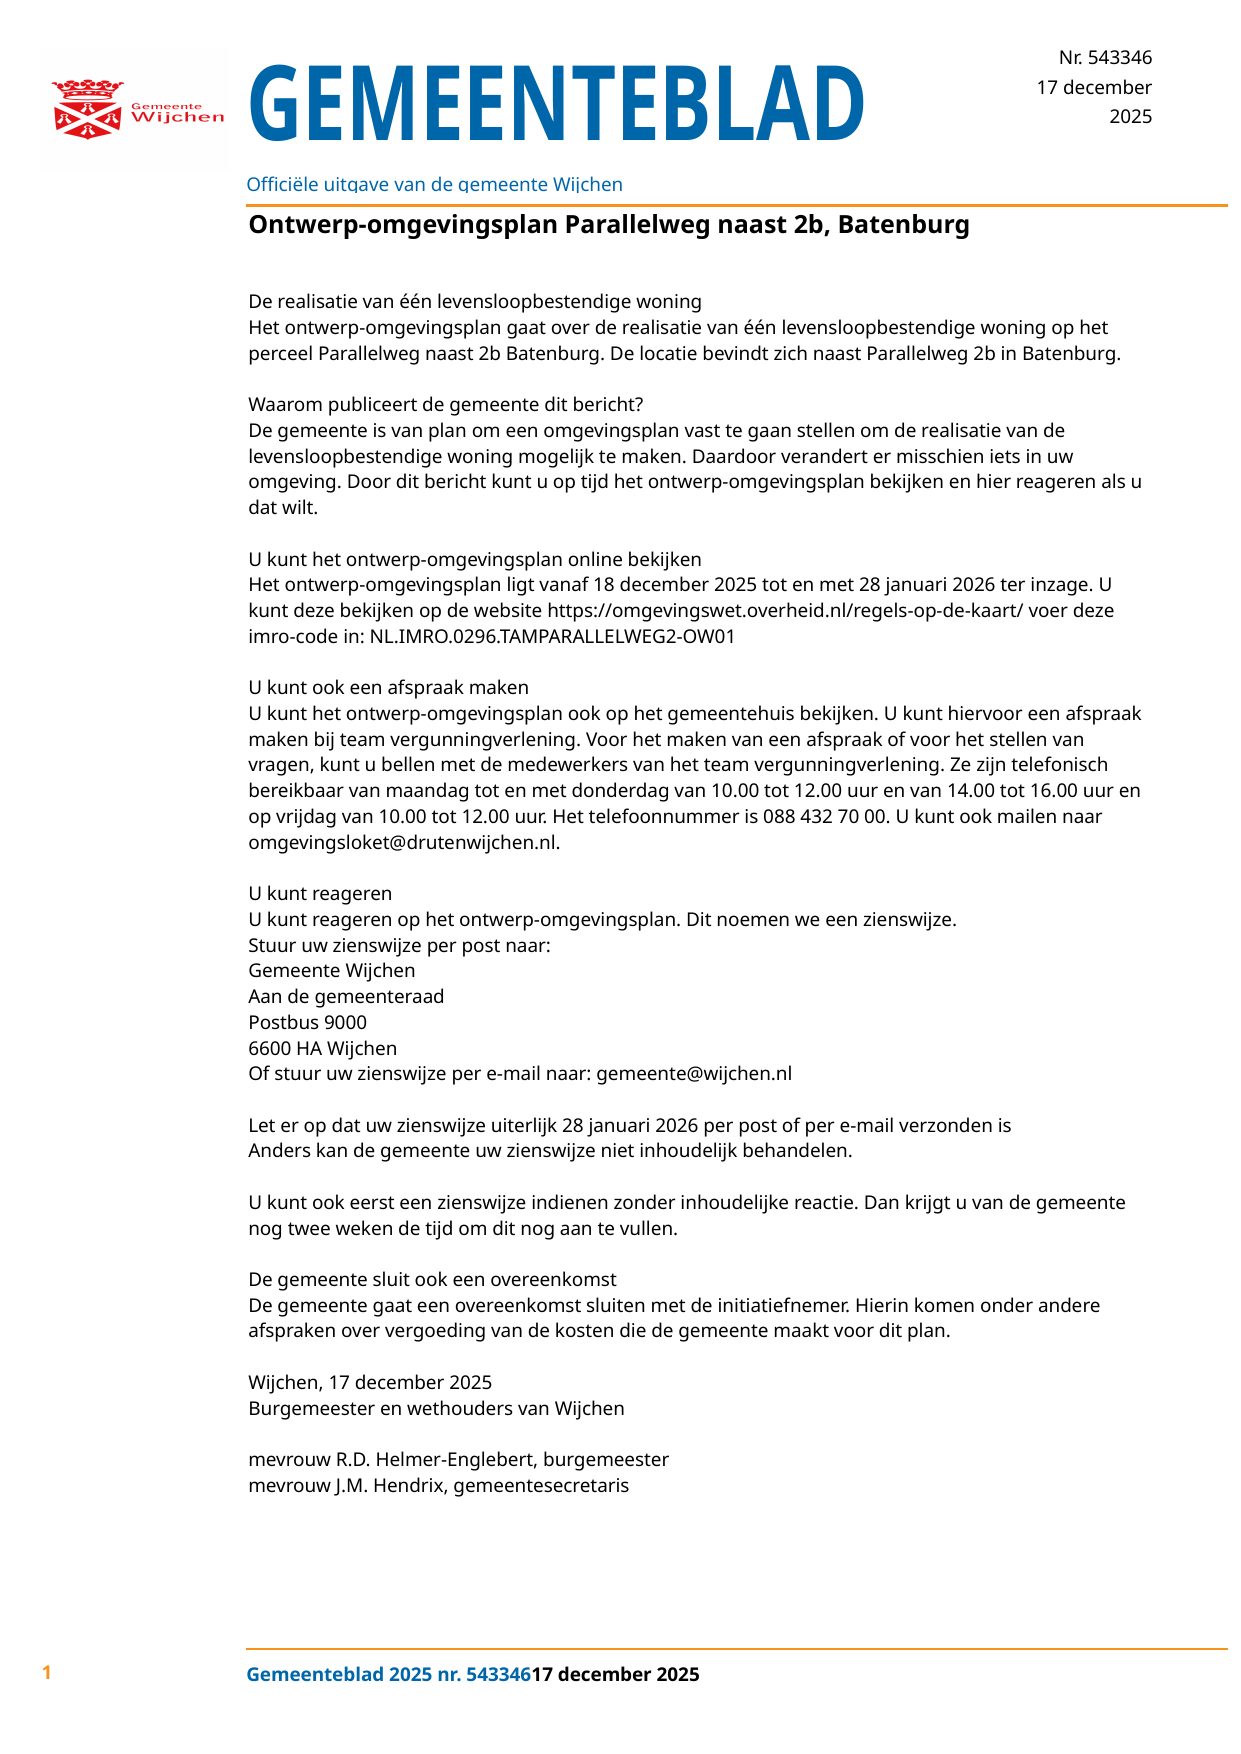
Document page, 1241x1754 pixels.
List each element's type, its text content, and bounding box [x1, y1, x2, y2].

text Postbus 9000 [248, 1009, 1152, 1035]
text Het ontwerp-omgevingsplan gaat over de realisatie van één levensloopbestendige woning op het perceel Parallelweg naast 2b Batenburg. De locatie bevindt zich naast Parallelweg 2b in Batenburg. [248, 314, 1152, 366]
text mevrouw J.M. Hendrix, gemeentesecretaris [248, 1472, 1152, 1498]
text Of stuur uw zienswijze per e-mail naar: gemeente@wijchen.nl [248, 1060, 1152, 1086]
text De gemeente gaat een overeenkomst sluiten met de initiatiefnemer. Hierin komen onder andere afspraken over vergoeding van de kosten die de gemeente maakt voor dit plan. [248, 1292, 1152, 1343]
text U kunt het ontwerp-omgevingsplan ook op het gemeentehuis bekijken. U kunt hiervoor een afspraak maken bij team vergunningverlening. Voor het maken van een afspraak of voor het stellen van vragen, kunt u bellen met de medewerkers van het team vergunningverlening. Ze zijn telefonisch bereikbaar van maandag tot en met donderdag van 10.00 tot 12.00 uur en van 14.00 tot 16.00 uur en op vrijdag van 10.00 tot 12.00 uur. Het telefoonnummer is 088 432 70 00. U kunt ook mailen naar omgevingsloket@drutenwijchen.nl. [248, 700, 1152, 854]
text U kunt ook een afspraak maken [248, 674, 1152, 700]
text U kunt reageren op het ontwerp-omgevingsplan. Dit noemen we een zienswijze. [248, 906, 1152, 932]
text De gemeente is van plan om een omgevingsplan vast te gaan stellen om de realisatie van de levensloopbestendige woning mogelijk te maken. Daardoor verandert er misschien iets in uw omgeving. Door dit bericht kunt u op tijd het ontwerp-omgevingsplan bekijken en hier reageren als u dat wilt. [248, 417, 1152, 520]
picture [41, 47, 231, 172]
text mevrouw R.D. Helmer-Englebert, burgemeester [248, 1446, 1152, 1472]
text Het ontwerp-omgevingsplan ligt vanaf 18 december 2025 tot en met 28 januari 2026 ter inzage. U kunt deze bekijken op de website https://omgevingswet.overheid.nl/regels-op-de-kaart/ voer deze imro-code in: NL.IMRO.0296.TAMPARALLELWEG2-OW01 [248, 572, 1152, 649]
text Ontwerp-omgevingsplan Parallelweg naast 2b, Batenburg [248, 207, 1152, 241]
text Burgemeester en wethouders van Wijchen [248, 1395, 1152, 1421]
text U kunt reageren [248, 880, 1152, 906]
text U kunt het ontwerp-omgevingsplan online bekijken [248, 546, 1152, 572]
text Gemeente Wijchen [248, 957, 1152, 983]
text Anders kan de gemeente uw zienswijze niet inhoudelijk behandelen. [248, 1138, 1152, 1163]
text De gemeente sluit ook een overeenkomst [248, 1266, 1152, 1292]
text Wijchen, 17 december 2025 [248, 1369, 1152, 1395]
text De realisatie van één levensloopbestendige woning [248, 288, 1152, 314]
text Aan de gemeenteraad [248, 983, 1152, 1009]
text U kunt ook eerst een zienswijze indienen zonder inhoudelijke reactie. Dan krijgt u van de gemeente nog twee weken de tijd om dit nog aan te vullen. [248, 1189, 1152, 1241]
text Stuur uw zienswijze per post naar: [248, 932, 1152, 957]
text 6600 HA Wijchen [248, 1035, 1152, 1060]
text Waarom publiceert de gemeente dit bericht? [248, 391, 1152, 417]
text Let er op dat uw zienswijze uiterlijk 28 januari 2026 per post of per e-mail verzonden is [248, 1112, 1152, 1138]
